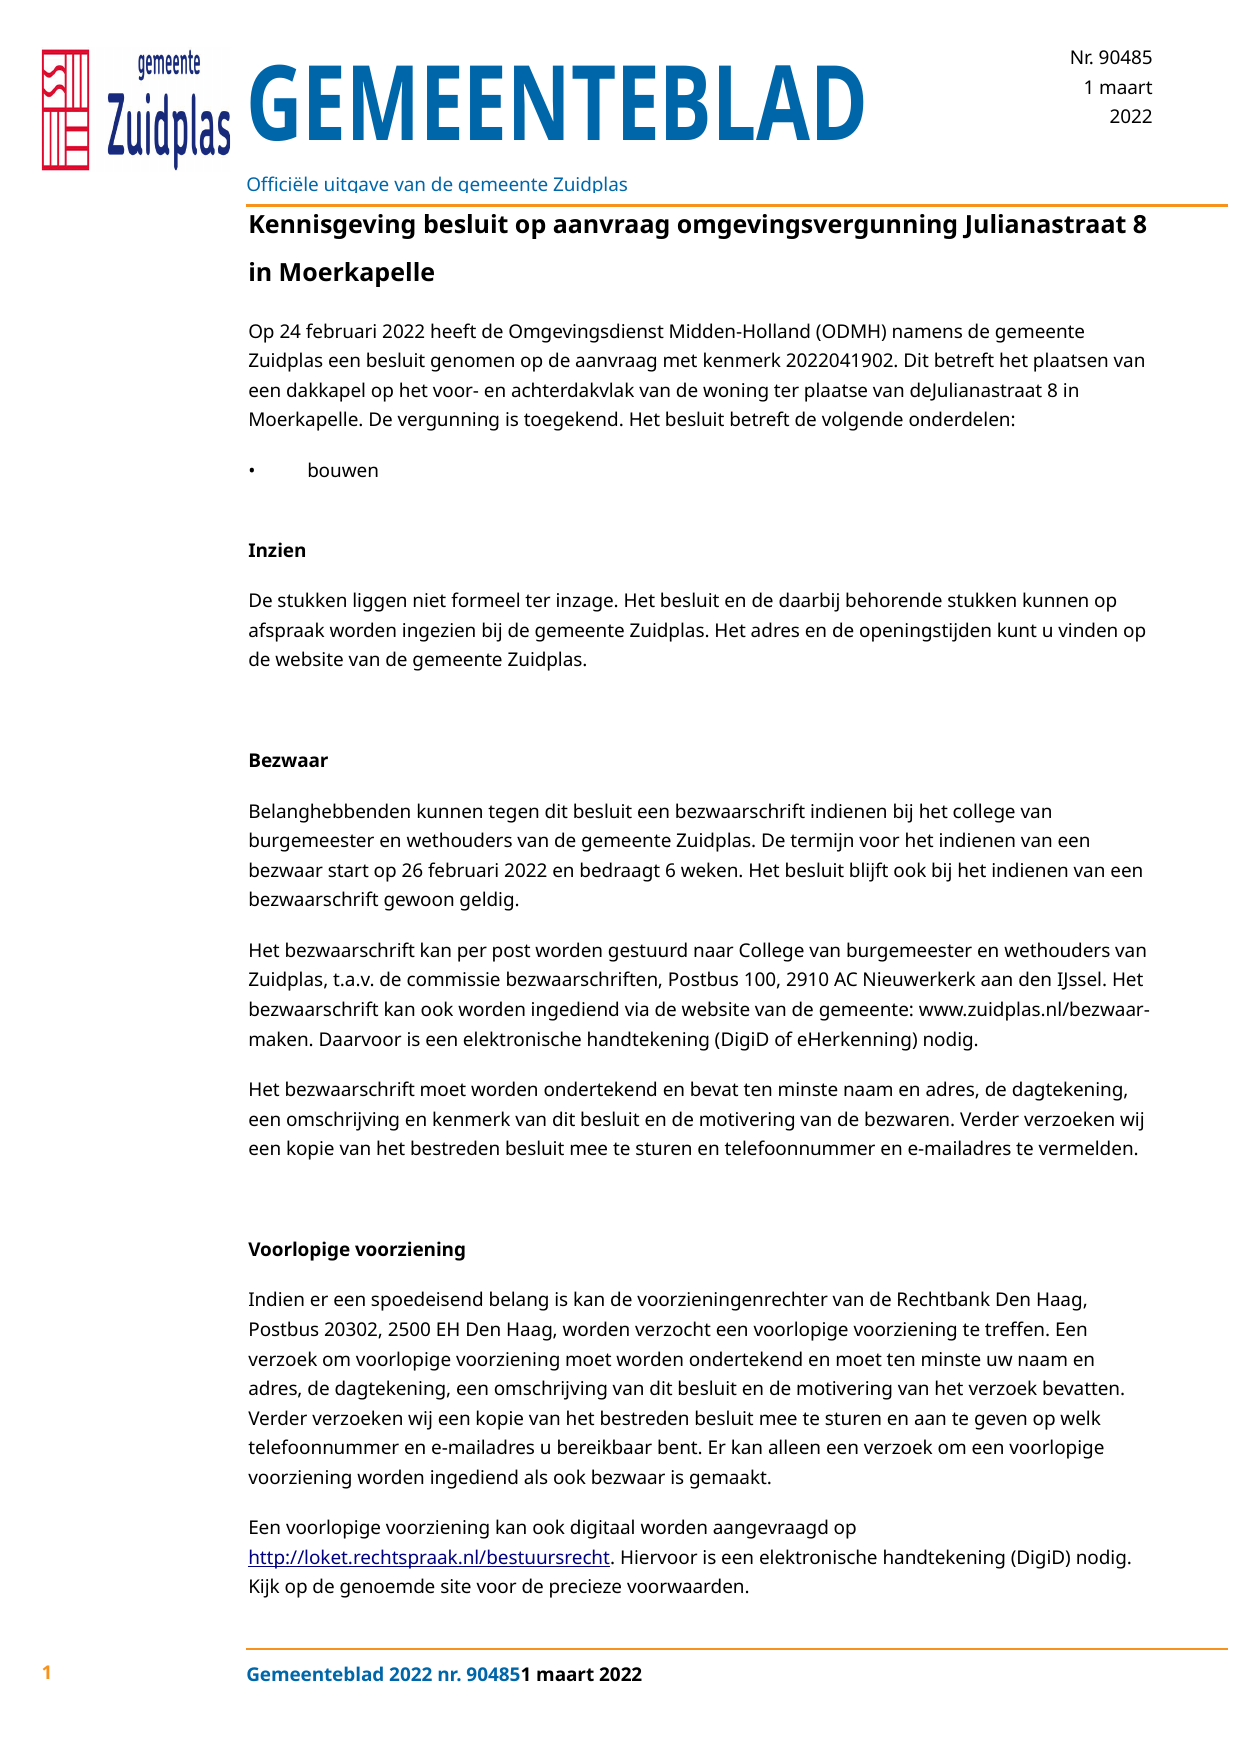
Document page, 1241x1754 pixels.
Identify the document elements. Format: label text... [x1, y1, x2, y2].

text De stukken liggen niet formeel ter inzage. Het besluit en de daarbij behorende stukken kunnen op afspraak worden ingezien bij de gemeente Zuidplas. Het adres en de openingstijden kunt u vinden op de website van de gemeente Zuidplas. [248, 587, 1152, 672]
text Een voorlopige voorziening kan ook digitaal worden aangevraagd op http://loket.rechtspraak.nl/bestuursrecht. Hiervoor is een elektronische handtekening (DigiD) nodig. Kijk op de genoemde site voor de precieze voorwaarden. [248, 1514, 1152, 1599]
picture [41, 47, 231, 172]
text Inzien [248, 537, 1152, 563]
text Het bezwaarschrift moet worden ondertekend en bevat ten minste naam en adres, de dagtekening, een omschrijving en kenmerk van dit besluit en de motivering van de bezwaren. Verder verzoeken wij een kopie van het bestreden besluit mee te sturen en telefoonnummer en e-mailadres te vermelden. [248, 1076, 1152, 1161]
text Kennisgeving besluit op aanvraag omgevingsvergunning Julianastraat 8 in Moerkapelle [248, 207, 1152, 288]
list bouwen [248, 457, 1152, 483]
text Indien er een spoedeisend belang is kan de voorzieningenrechter van de Rechtbank Den Haag, Postbus 20302, 2500 EH Den Haag, worden verzocht een voorlopige voorziening te treffen. Een verzoek om voorlopige voorziening moet worden ondertekend en moet ten minste uw naam en adres, de dagtekening, een omschrijving van dit besluit en de motivering van het verzoek bevatten. Verder verzoeken wij een kopie van het bestreden besluit mee te sturen en aan te geven op welk telefoonnummer en e-mailadres u bereikbaar bent. Er kan alleen een verzoek om een voorlopige voorziening worden ingediend als ook bezwaar is gemaakt. [248, 1287, 1152, 1490]
text Op 24 februari 2022 heeft de Omgevingsdienst Midden-Holland (ODMH) namens de gemeente Zuidplas een besluit genomen op de aanvraag met kenmerk 2022041902. Dit betreft het plaatsen van een dakkapel op het voor- en achterdakvlak van de woning ter plaatse van deJulianastraat 8 in Moerkapelle. De vergunning is toegekend. Het besluit betreft de volgende onderdelen: [248, 318, 1152, 432]
text Voorlopige voorziening [248, 1236, 1152, 1262]
text Belanghebbenden kunnen tegen dit besluit een bezwaarschrift indienen bij het college van burgemeester en wethouders van de gemeente Zuidplas. De termijn voor het indienen van een bezwaar start op 26 februari 2022 en bedraagt 6 weken. Het besluit blijft ook bij het indienen van een bezwaarschrift gewoon geldig. [248, 798, 1152, 912]
text Bezwaar [248, 747, 1152, 773]
text Het bezwaarschrift kan per post worden gestuurd naar College van burgemeester en wethouders van Zuidplas, t.a.v. de commissie bezwaarschriften, Postbus 100, 2910 AC Nieuwerkerk aan den IJssel. Het bezwaarschrift kan ook worden ingediend via de website van de gemeente: www.zuidplas.nl/bezwaar-maken. Daarvoor is een elektronische handtekening (DigiD of eHerkenning) nodig. [248, 937, 1152, 1052]
